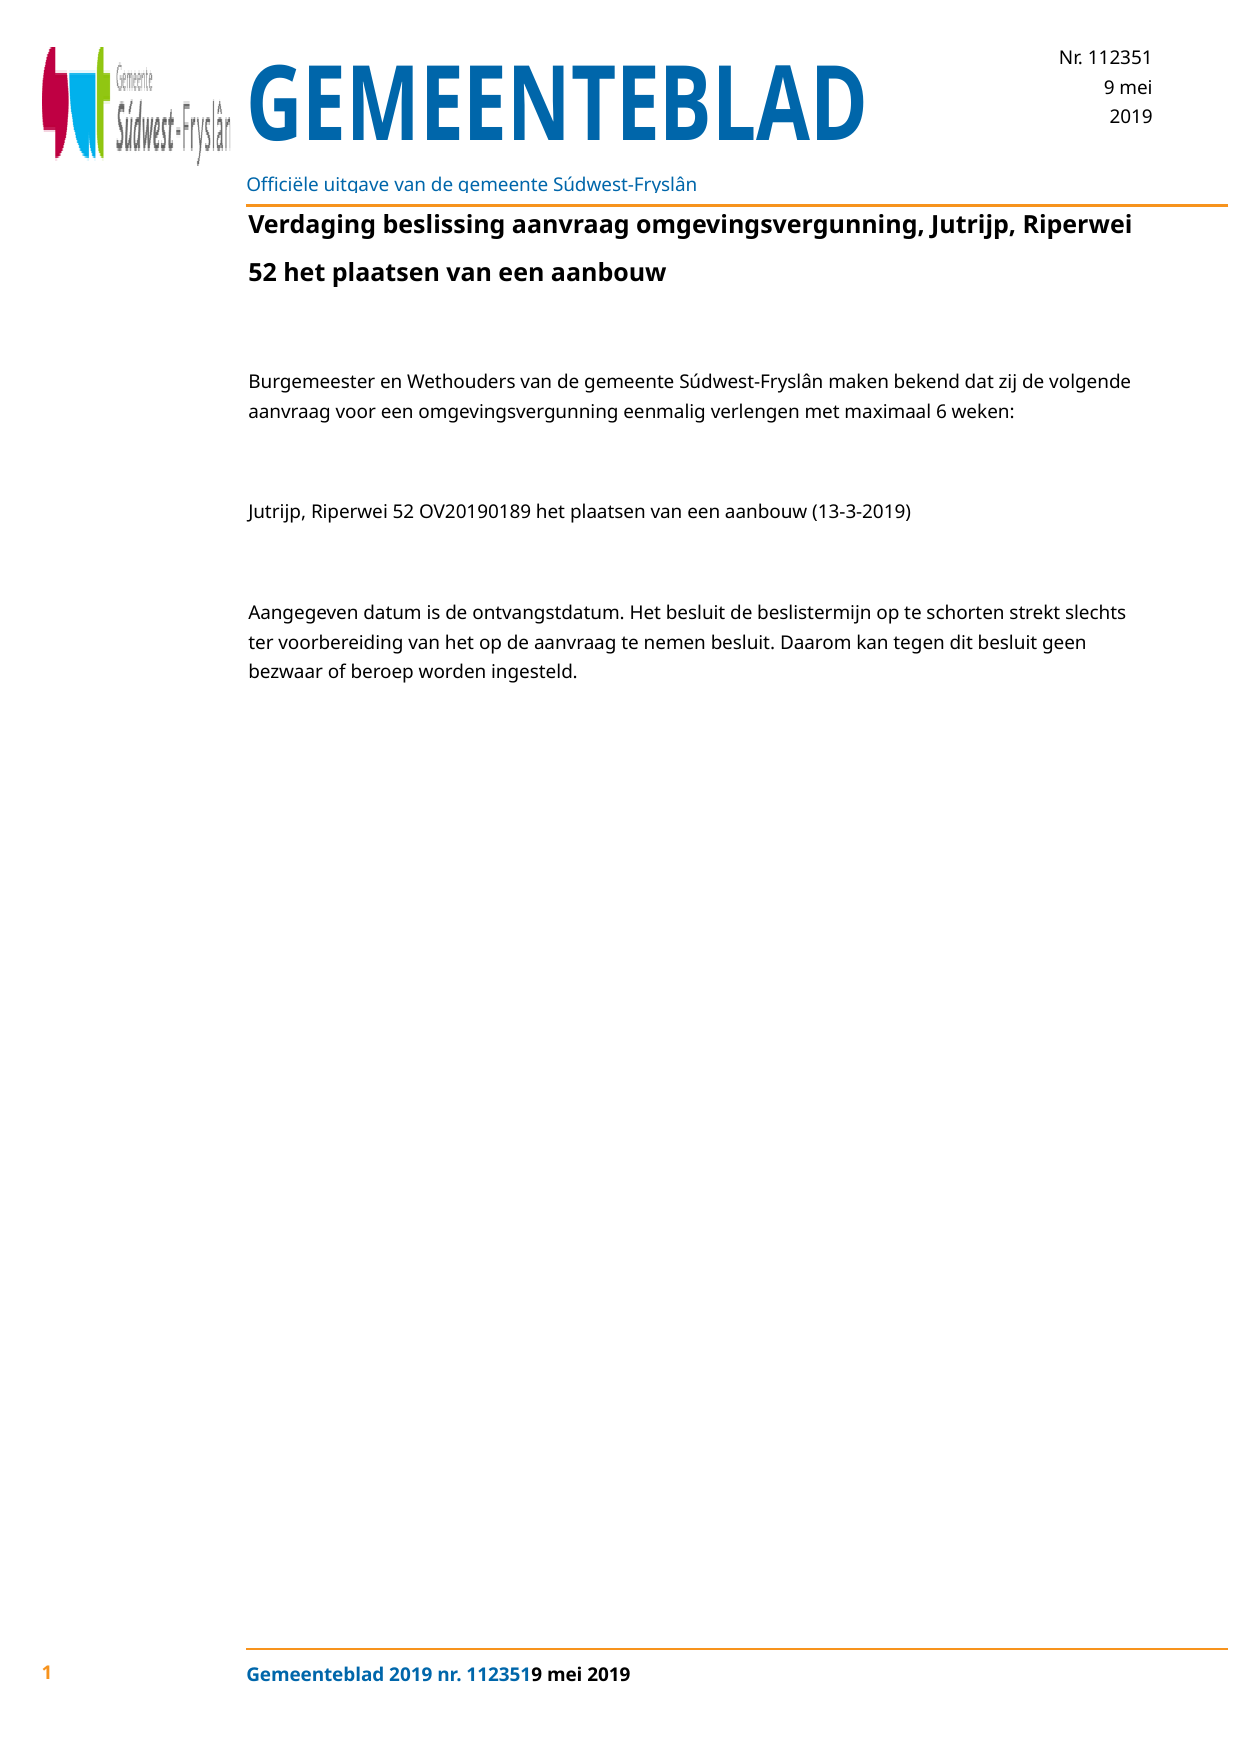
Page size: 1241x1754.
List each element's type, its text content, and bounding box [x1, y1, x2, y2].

picture [41, 47, 231, 172]
text Verdaging beslissing aanvraag omgevingsvergunning, Jutrijp, Riperwei 52 het plaatsen van een aanbouw [248, 207, 1152, 288]
text Aangegeven datum is de ontvangstdatum. Het besluit de beslistermijn op te schorten strekt slechts ter voorbereiding van het op de aanvraag te nemen besluit. Daarom kan tegen dit besluit geen bezwaar of beroep worden ingesteld. [248, 599, 1152, 684]
text Jutrijp, Riperwei 52 OV20190189 het plaatsen van een aanbouw (13-3-2019) [248, 499, 1152, 524]
text Burgemeester en Wethouders van de gemeente Súdwest-Fryslân maken bekend dat zij de volgende aanvraag voor een omgevingsvergunning eenmalig verlengen met maximaal 6 weken: [248, 368, 1152, 424]
